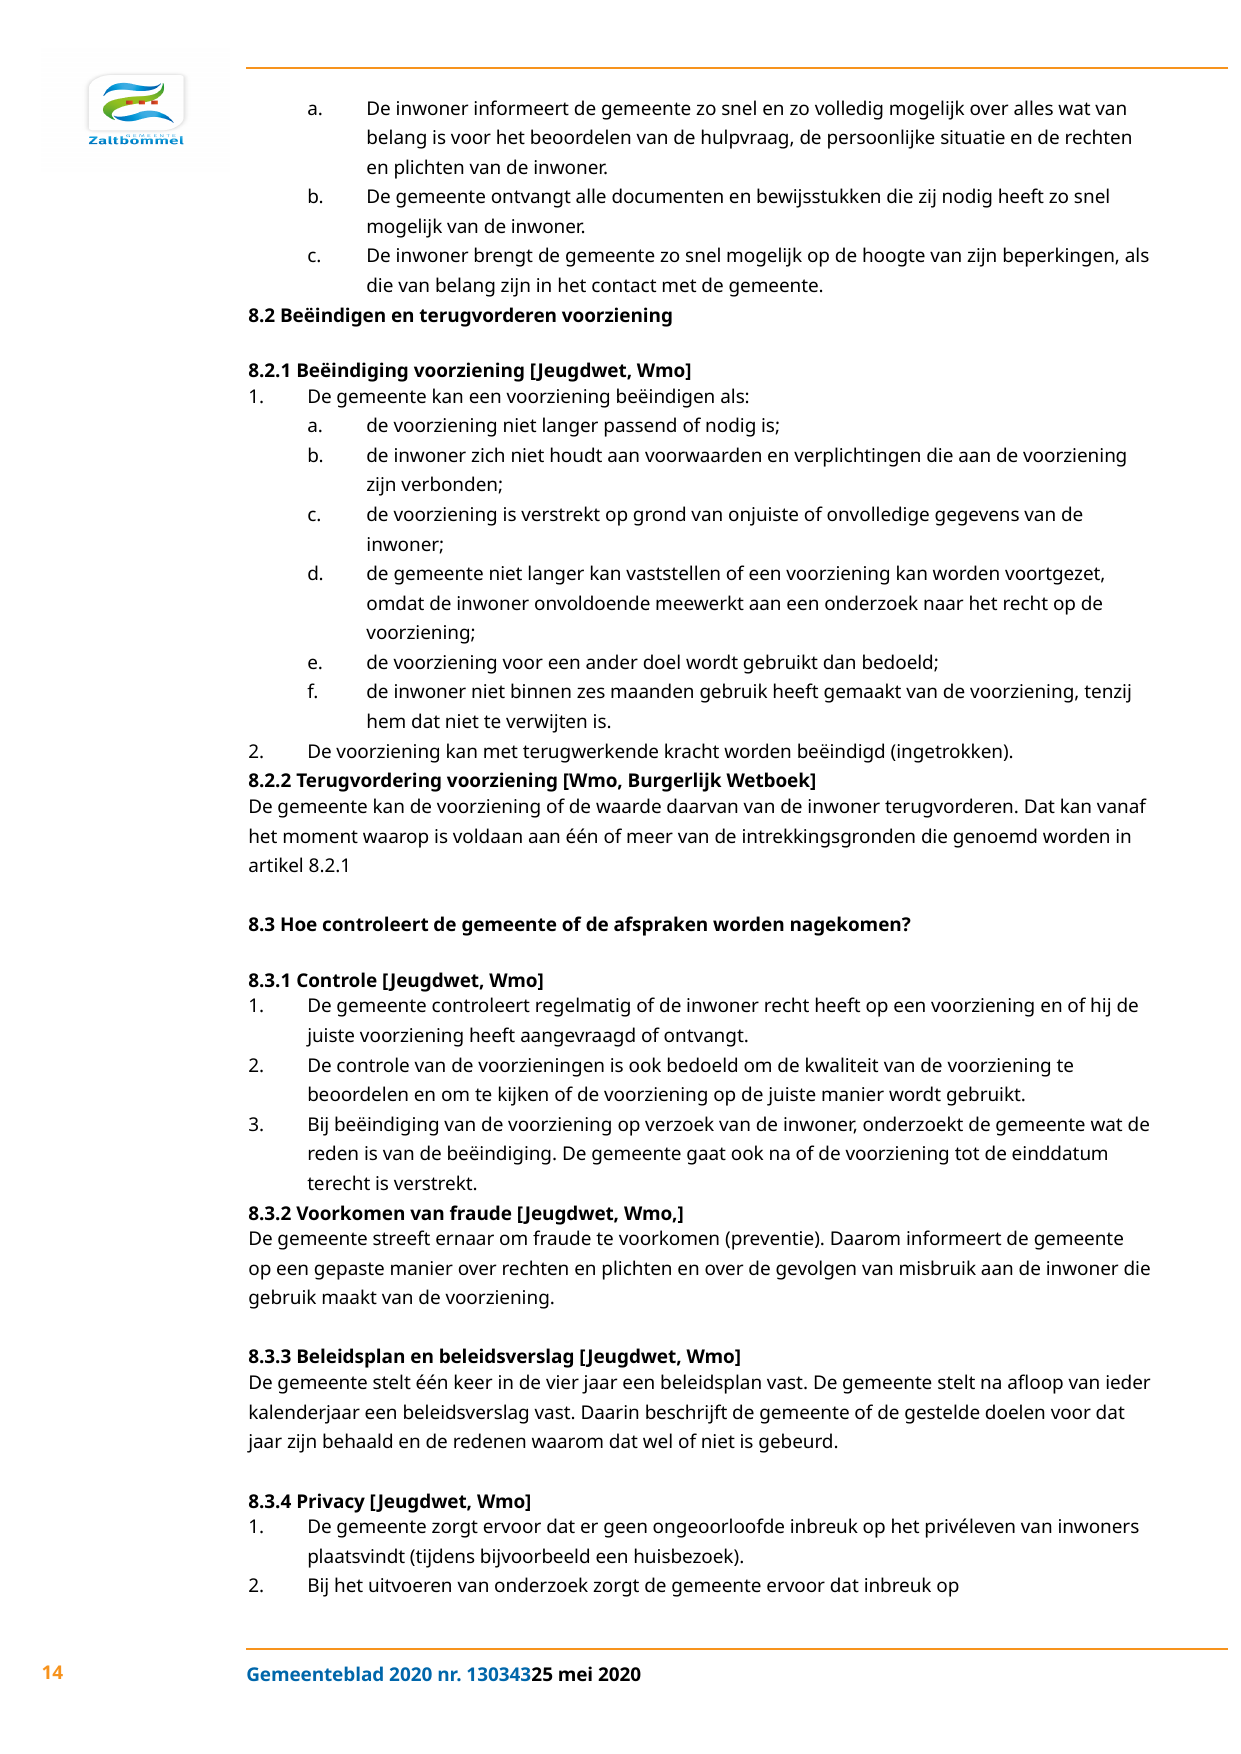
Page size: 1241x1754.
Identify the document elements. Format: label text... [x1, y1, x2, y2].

text De gemeente streeft ernaar om fraude te voorkomen (preventie). Daarom informeert de gemeente op een gepaste manier over rechten en plichten en over de gevolgen van misbruik aan de inwoner die gebruik maakt van de voorziening. [248, 1225, 1152, 1310]
text De gemeente kan de voorziening of de waarde daarvan van de inwoner terugvorderen. Dat kan vanaf het moment waarop is voldaan aan één of meer van de intrekkingsgronden die genoemd worden in artikel 8.2.1 [248, 793, 1152, 878]
text 8.2.2 Terugvordering voorziening [Wmo, Burgerlijk Wetboek] [248, 767, 1152, 793]
text De gemeente stelt één keer in de vier jaar een beleidsplan vast. De gemeente stelt na afloop van ieder kalenderjaar een beleidsverslag vast. Daarin beschrijft de gemeente of de gestelde doelen voor dat jaar zijn behaald en de redenen waarom dat wel of niet is gebeurd. [248, 1369, 1152, 1454]
list de gemeente niet langer kan vaststellen of een voorziening kan worden voortgezet, omdat de inwoner onvoldoende meewerkt aan een onderzoek naar het recht op de voorziening; [307, 560, 1152, 645]
list De inwoner brengt de gemeente zo snel mogelijk op de hoogte van zijn beperkingen, als die van belang zijn in het contact met de gemeente. [307, 243, 1152, 298]
list De voorziening kan met terugwerkende kracht worden beëindigd (ingetrokken). [248, 738, 1152, 764]
text 8.2.1 Beëindiging voorziening [Jeugdwet, Wmo] [248, 357, 1152, 383]
text 8.2 Beëindigen en terugvorderen voorziening [248, 302, 1152, 328]
text 8.3 Hoe controleert de gemeente of de afspraken worden nagekomen? [248, 912, 1152, 937]
list De gemeente kan een voorziening beëindigen als: [248, 383, 1152, 409]
text 8.3.1 Controle [Jeugdwet, Wmo] [248, 967, 1152, 993]
list De gemeente ontvangt alle documenten en bewijsstukken die zij nodig heeft zo snel mogelijk van de inwoner. [307, 183, 1152, 239]
text 8.3.3 Beleidsplan en beleidsverslag [Jeugdwet, Wmo] [248, 1344, 1152, 1369]
list De gemeente controleert regelmatig of de inwoner recht heeft op een voorziening en of hij de juiste voorziening heeft aangevraagd of ontvangt. [248, 993, 1152, 1048]
list De gemeente zorgt ervoor dat er geen ongeoorloofde inbreuk op het privéleven van inwoners plaatsvindt (tijdens bijvoorbeeld een huisbezoek). [248, 1513, 1152, 1569]
list de voorziening is verstrekt op grond van onjuiste of onvolledige gegevens van de inwoner; [307, 501, 1152, 557]
picture [41, 47, 231, 172]
list De controle van de voorzieningen is ook bedoeld om de kwaliteit van de voorziening te beoordelen en om te kijken of de voorziening op de juiste manier wordt gebruikt. [248, 1052, 1152, 1107]
list Bij het uitvoeren van onderzoek zorgt de gemeente ervoor dat inbreuk op [248, 1573, 1152, 1598]
list De inwoner informeert de gemeente zo snel en zo volledig mogelijk over alles wat van belang is voor het beoordelen van de hulpvraag, de persoonlijke situatie en de rechten en plichten van de inwoner. [307, 95, 1152, 180]
list de voorziening voor een ander doel wordt gebruikt dan bedoeld; [307, 649, 1152, 675]
list de inwoner zich niet houdt aan voorwaarden en verplichtingen die aan de voorziening zijn verbonden; [307, 442, 1152, 497]
list Bij beëindiging van de voorziening op verzoek van de inwoner, onderzoekt de gemeente wat de reden is van de beëindiging. De gemeente gaat ook na of de voorziening tot de einddatum terecht is verstrekt. [248, 1111, 1152, 1196]
list de voorziening niet langer passend of nodig is; [307, 412, 1152, 438]
text 8.3.2 Voorkomen van fraude [Jeugdwet, Wmo,] [248, 1200, 1152, 1225]
text 8.3.4 Privacy [Jeugdwet, Wmo] [248, 1488, 1152, 1513]
list de inwoner niet binnen zes maanden gebruik heeft gemaakt van de voorziening, tenzij hem dat niet te verwijten is. [307, 679, 1152, 734]
